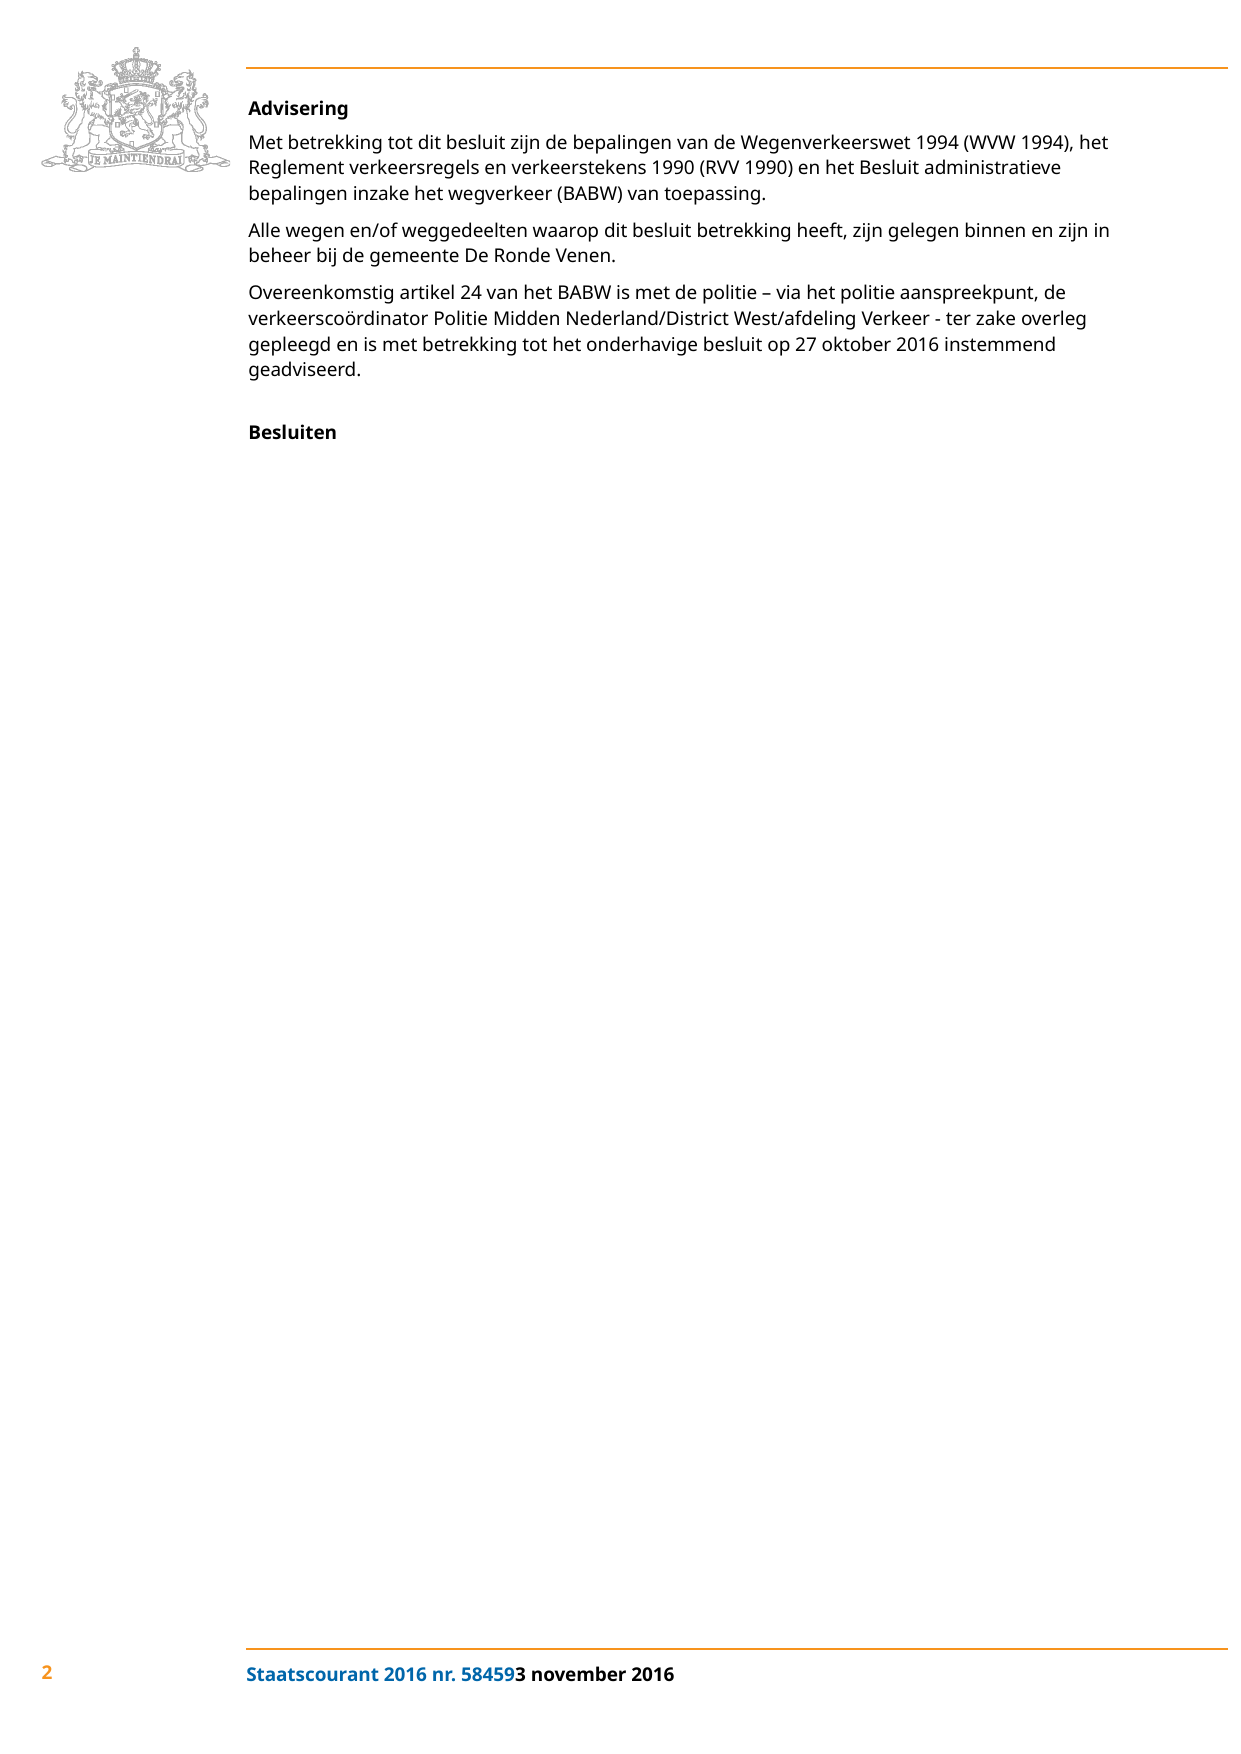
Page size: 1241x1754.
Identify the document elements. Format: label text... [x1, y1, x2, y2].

text Met betrekking tot dit besluit zijn de bepalingen van de Wegenverkeerswet 1994 (WVW 1994), het Reglement verkeersregels en verkeerstekens 1990 (RVV 1990) en het Besluit administratieve bepalingen inzake het wegverkeer (BABW) van toepassing. [248, 129, 1152, 206]
text Advisering [248, 95, 1152, 121]
text Besluiten [248, 419, 1152, 445]
text Overeenkomstig artikel 24 van het BABW is met de politie – via het politie aanspreekpunt, de verkeerscoördinator Politie Midden Nederland/District West/afdeling Verkeer - ter zake overleg gepleegd en is met betrekking tot het onderhavige besluit op 27 oktober 2016 instemmend geadviseerd. [248, 279, 1152, 382]
text Alle wegen en/of weggedeelten waarop dit besluit betrekking heeft, zijn gelegen binnen en zijn in beheer bij de gemeente De Ronde Venen. [248, 217, 1152, 268]
picture [41, 47, 231, 172]
